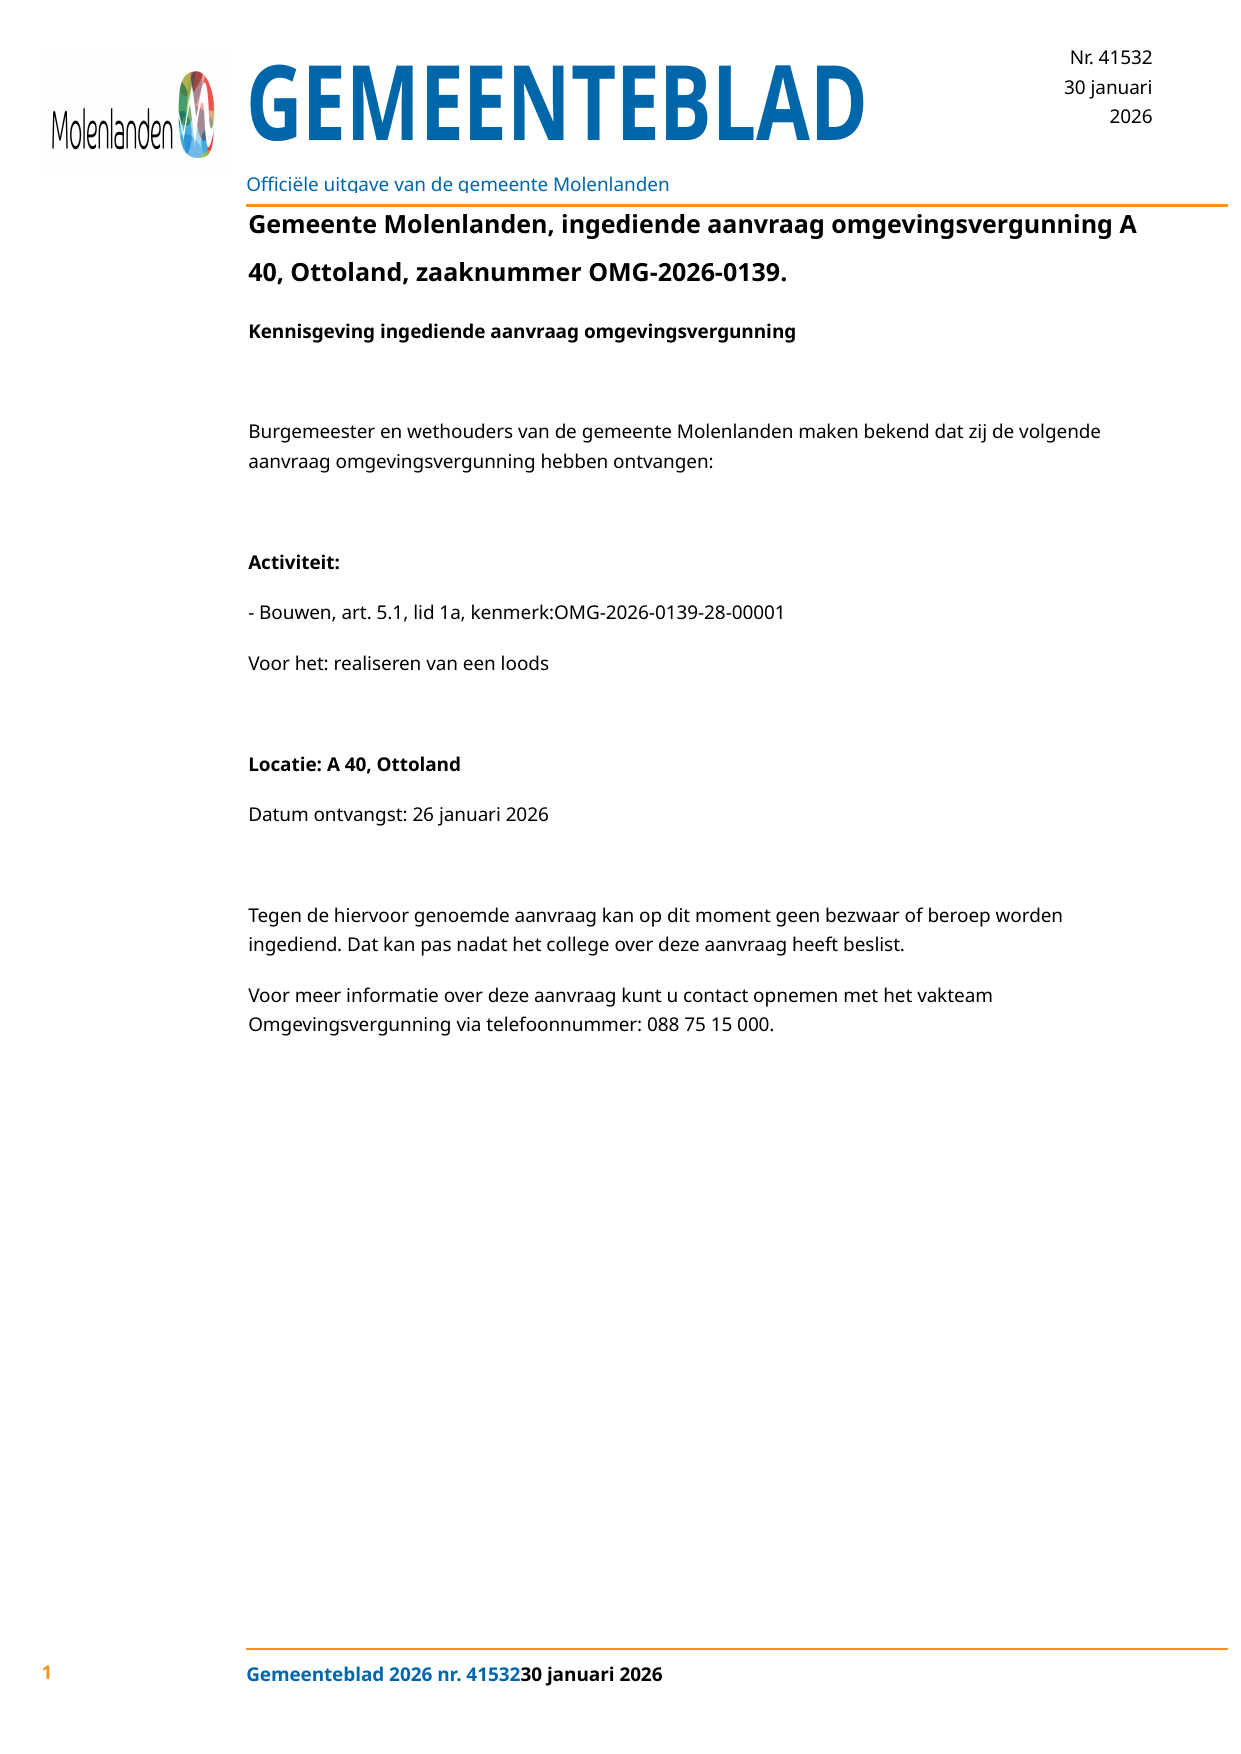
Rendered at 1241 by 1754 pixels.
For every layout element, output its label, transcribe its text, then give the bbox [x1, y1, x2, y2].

text Voor meer informatie over deze aanvraag kunt u contact opnemen met het vakteam Omgevingsvergunning via telefoonnummer: 088 75 15 000. [248, 982, 1152, 1037]
text Gemeente Molenlanden, ingediende aanvraag omgevingsvergunning A 40, Ottoland, zaaknummer OMG-2026-0139. [248, 207, 1152, 288]
text Burgemeester en wethouders van de gemeente Molenlanden maken bekend dat zij de volgende aanvraag omgevingsvergunning hebben ontvangen: [248, 419, 1152, 474]
text Kennisgeving ingediende aanvraag omgevingsvergunning [248, 318, 1152, 344]
text - Bouwen, art. 5.1, lid 1a, kenmerk:OMG-2026-0139-28-00001 [248, 599, 1152, 625]
text Activiteit: [248, 549, 1152, 575]
picture [41, 47, 231, 172]
text Locatie: A 40, Ottoland [248, 751, 1152, 777]
text Datum ontvangst: 26 januari 2026 [248, 801, 1152, 827]
text Tegen de hiervoor genoemde aanvraag kan op dit moment geen bezwaar of beroep worden ingediend. Dat kan pas nadat het college over deze aanvraag heeft beslist. [248, 902, 1152, 957]
text Voor het: realiseren van een loods [248, 650, 1152, 676]
